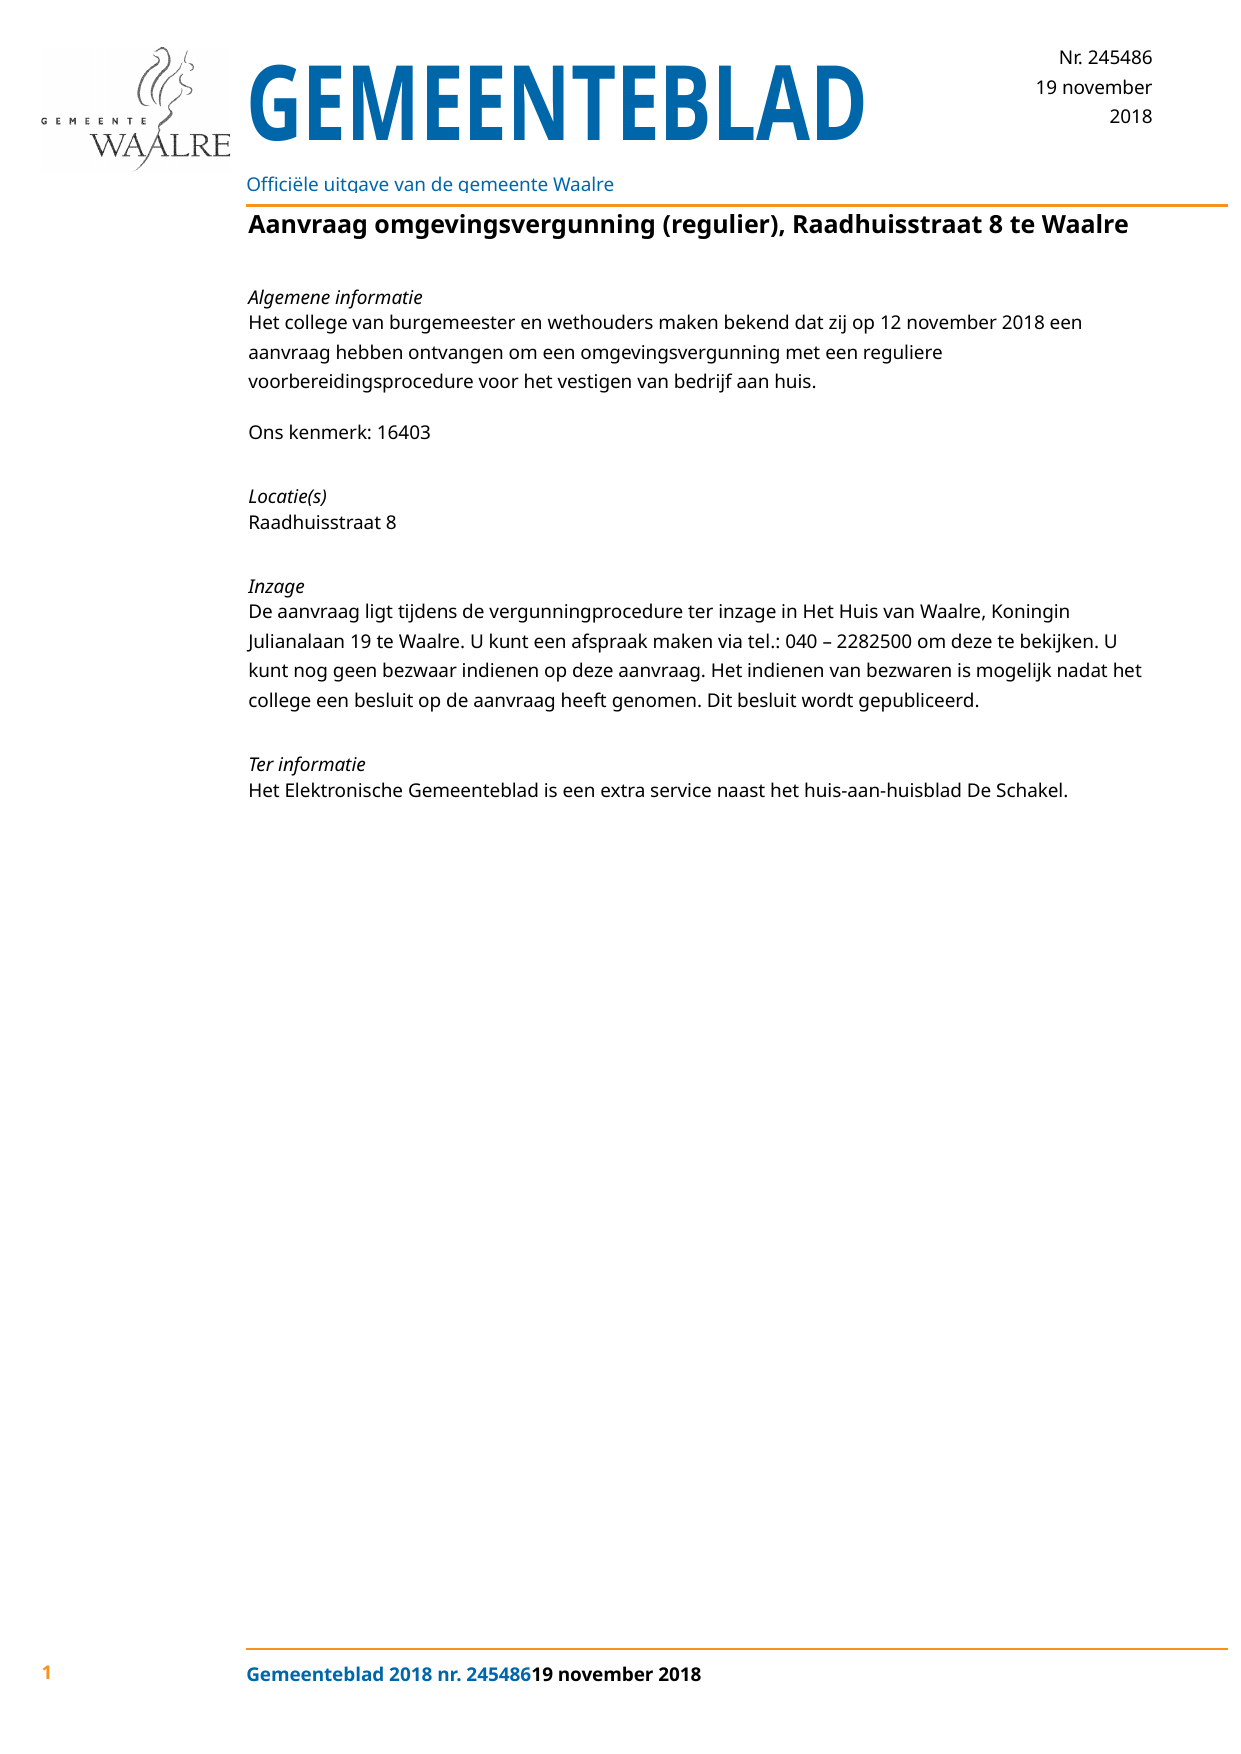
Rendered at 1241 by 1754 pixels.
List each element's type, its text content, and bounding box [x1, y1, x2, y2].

text Locatie(s) [248, 483, 1152, 509]
text Aanvraag omgevingsvergunning (regulier), Raadhuisstraat 8 te Waalre [248, 207, 1152, 241]
text Het Elektronische Gemeenteblad is een extra service naast het huis-aan-huisblad De Schakel. [248, 777, 1152, 803]
picture [41, 47, 231, 172]
text Algemene informatie [248, 284, 1152, 309]
text Ons kenmerk: 16403 [248, 419, 1152, 445]
text Het college van burgemeester en wethouders maken bekend dat zij op 12 november 2018 een aanvraag hebben ontvangen om een omgevingsvergunning met een reguliere voorbereidingsprocedure voor het vestigen van bedrijf aan huis. [248, 309, 1152, 394]
text De aanvraag ligt tijdens de vergunningprocedure ter inzage in Het Huis van Waalre, Koningin Julianalaan 19 te Waalre. U kunt een afspraak maken via tel.: 040 – 2282500 om deze te bekijken. U kunt nog geen bezwaar indienen op deze aanvraag. Het indienen van bezwaren is mogelijk nadat het college een besluit op de aanvraag heeft genomen. Dit besluit wordt gepubliceerd. [248, 598, 1152, 713]
text Raadhuisstraat 8 [248, 509, 1152, 534]
text Ter informatie [248, 751, 1152, 777]
text Inzage [248, 573, 1152, 598]
